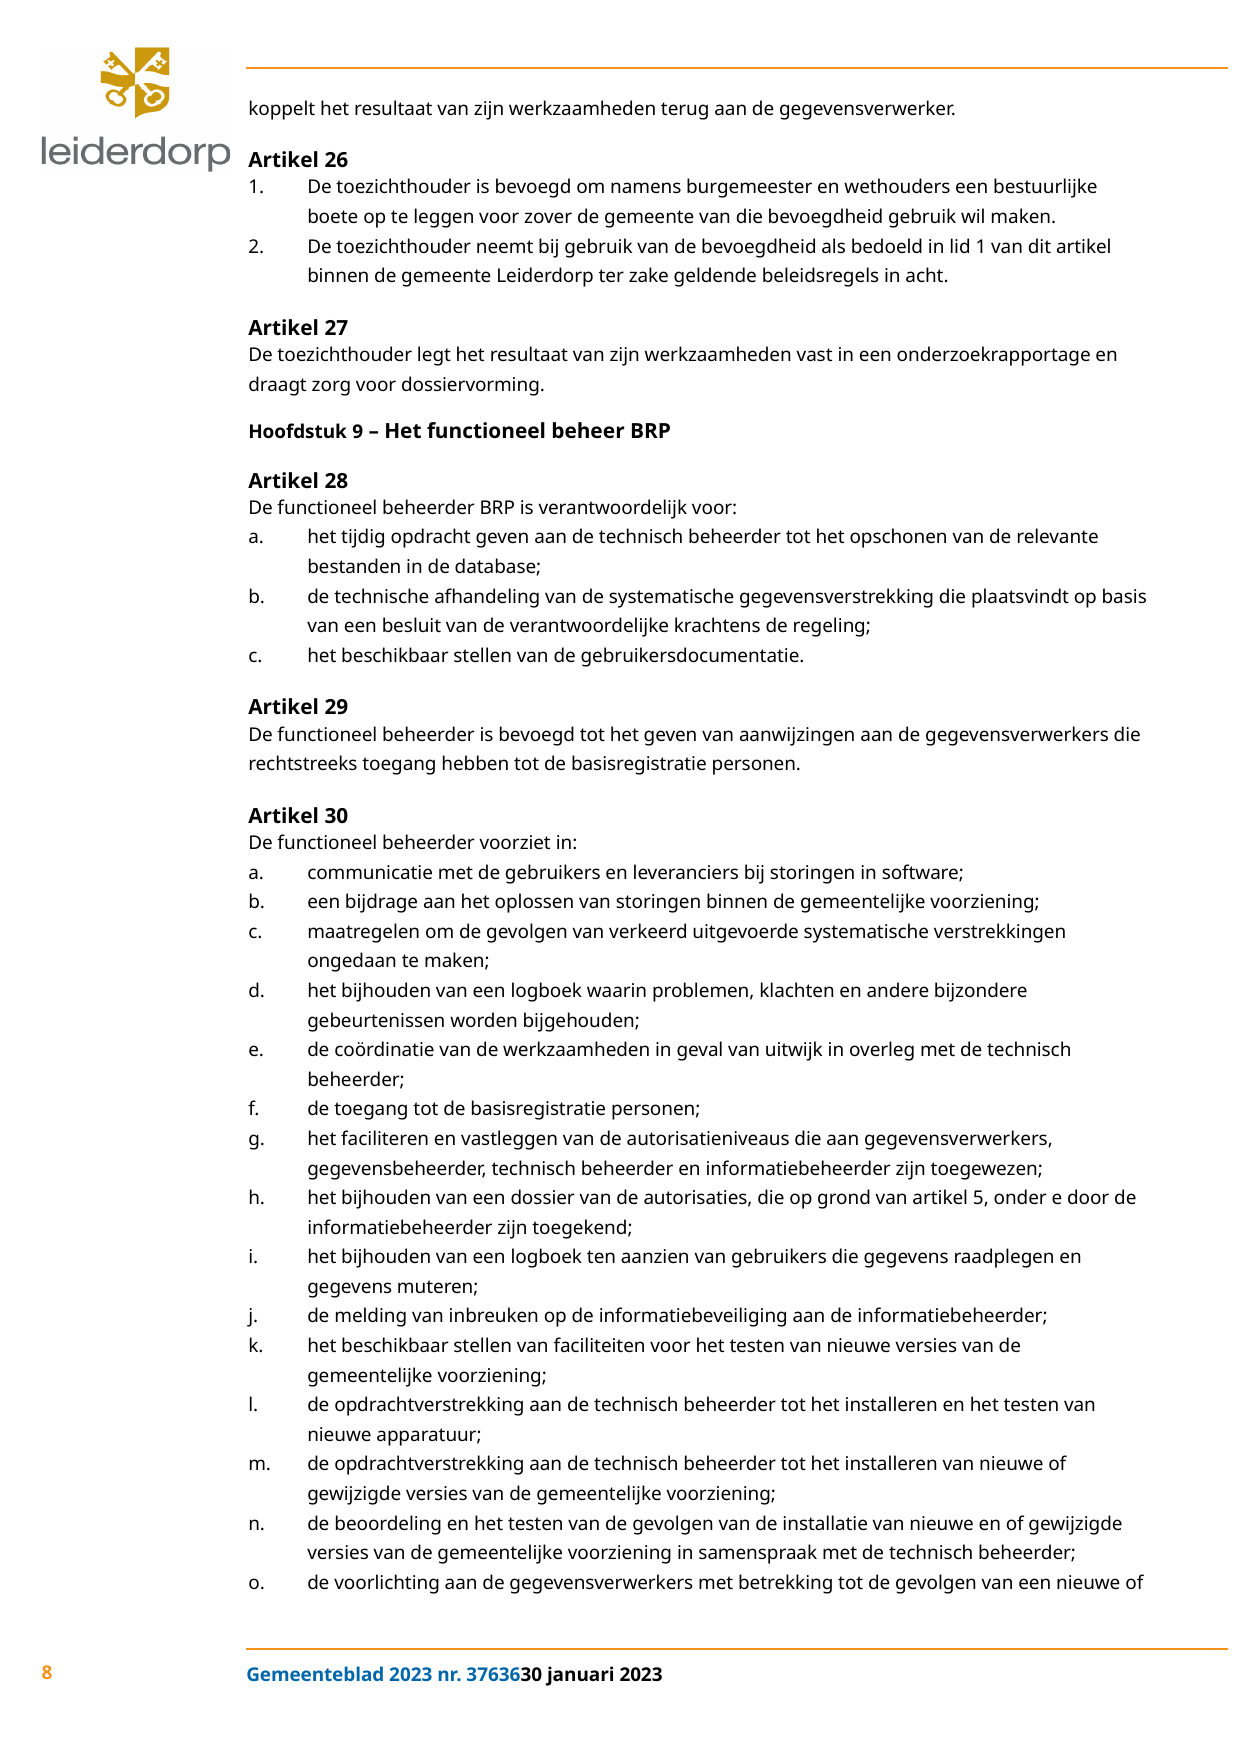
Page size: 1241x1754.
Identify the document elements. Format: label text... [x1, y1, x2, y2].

text Hoofdstuk 9 – Het functioneel beheer BRP [248, 416, 1152, 445]
text Artikel 29 [248, 692, 1152, 721]
list het bijhouden van een dossier van de autorisaties, die op grond van artikel 5, onder e door de informatiebeheerder zijn toegekend; [248, 1184, 1152, 1240]
list het bijhouden van een logboek ten aanzien van gebruikers die gegevens raadplegen en gegevens muteren; [248, 1243, 1152, 1299]
list De toezichthouder neemt bij gebruik van de bevoegdheid als bedoeld in lid 1 van dit artikel binnen de gemeente Leiderdorp ter zake geldende beleidsregels in acht. [248, 233, 1152, 288]
list maatregelen om de gevolgen van verkeerd uitgevoerde systematische verstrekkingen ongedaan te maken; [248, 918, 1152, 973]
list de opdrachtverstrekking aan de technisch beheerder tot het installeren van nieuwe of gewijzigde versies van de gemeentelijke voorziening; [248, 1451, 1152, 1506]
list de opdrachtverstrekking aan de technisch beheerder tot het installeren en het testen van nieuwe apparatuur; [248, 1391, 1152, 1447]
list De toezichthouder is bevoegd om namens burgemeester en wethouders een bestuurlijke boete op te leggen voor zover de gemeente van die bevoegdheid gebruik wil maken. [248, 174, 1152, 229]
list de technische afhandeling van de systematische gegevensverstrekking die plaatsvindt op basis van een besluit van de verantwoordelijke krachtens de regeling; [248, 583, 1152, 638]
list het tijdig opdracht geven aan de technisch beheerder tot het opschonen van de relevante bestanden in de database; [248, 524, 1152, 579]
text Artikel 30 [248, 801, 1152, 829]
text De toezichthouder legt het resultaat van zijn werkzaamheden vast in een onderzoekrapportage en draagt zorg voor dossiervorming. [248, 341, 1152, 397]
text Artikel 26 [248, 145, 1152, 174]
list de melding van inbreuken op de informatiebeveiliging aan de informatiebeheerder; [248, 1303, 1152, 1328]
list de coördinatie van de werkzaamheden in geval van uitwijk in overleg met de technisch beheerder; [248, 1036, 1152, 1092]
list het bijhouden van een logboek waarin problemen, klachten en andere bijzondere gebeurtenissen worden bijgehouden; [248, 977, 1152, 1033]
text De functioneel beheerder BRP is verantwoordelijk voor: [248, 494, 1152, 520]
list de voorlichting aan de gegevensverwerkers met betrekking tot de gevolgen van een nieuwe of [248, 1569, 1152, 1595]
text De functioneel beheerder is bevoegd tot het geven van aanwijzingen aan de gegevensverwerkers die rechtstreeks toegang hebben tot de basisregistratie personen. [248, 721, 1152, 776]
list de beoordeling en het testen van de gevolgen van de installatie van nieuwe en of gewijzigde versies van de gemeentelijke voorziening in samenspraak met de technisch beheerder; [248, 1510, 1152, 1565]
text Artikel 28 [248, 466, 1152, 494]
list het faciliteren en vastleggen van de autorisatieniveaus die aan gegevensverwerkers, gegevensbeheerder, technisch beheerder en informatiebeheerder zijn toegewezen; [248, 1125, 1152, 1181]
list het beschikbaar stellen van faciliteiten voor het testen van nieuwe versies van de gemeentelijke voorziening; [248, 1332, 1152, 1388]
list communicatie met de gebruikers en leveranciers bij storingen in software; [248, 859, 1152, 885]
text koppelt het resultaat van zijn werkzaamheden terug aan de gegevensverwerker. [248, 95, 1152, 121]
text De functioneel beheerder voorziet in: [248, 829, 1152, 855]
list de toegang tot de basisregistratie personen; [248, 1096, 1152, 1121]
list het beschikbaar stellen van de gebruikersdocumentatie. [248, 642, 1152, 668]
list een bijdrage aan het oplossen van storingen binnen de gemeentelijke voorziening; [248, 888, 1152, 914]
text Artikel 27 [248, 313, 1152, 341]
picture [41, 47, 231, 172]
